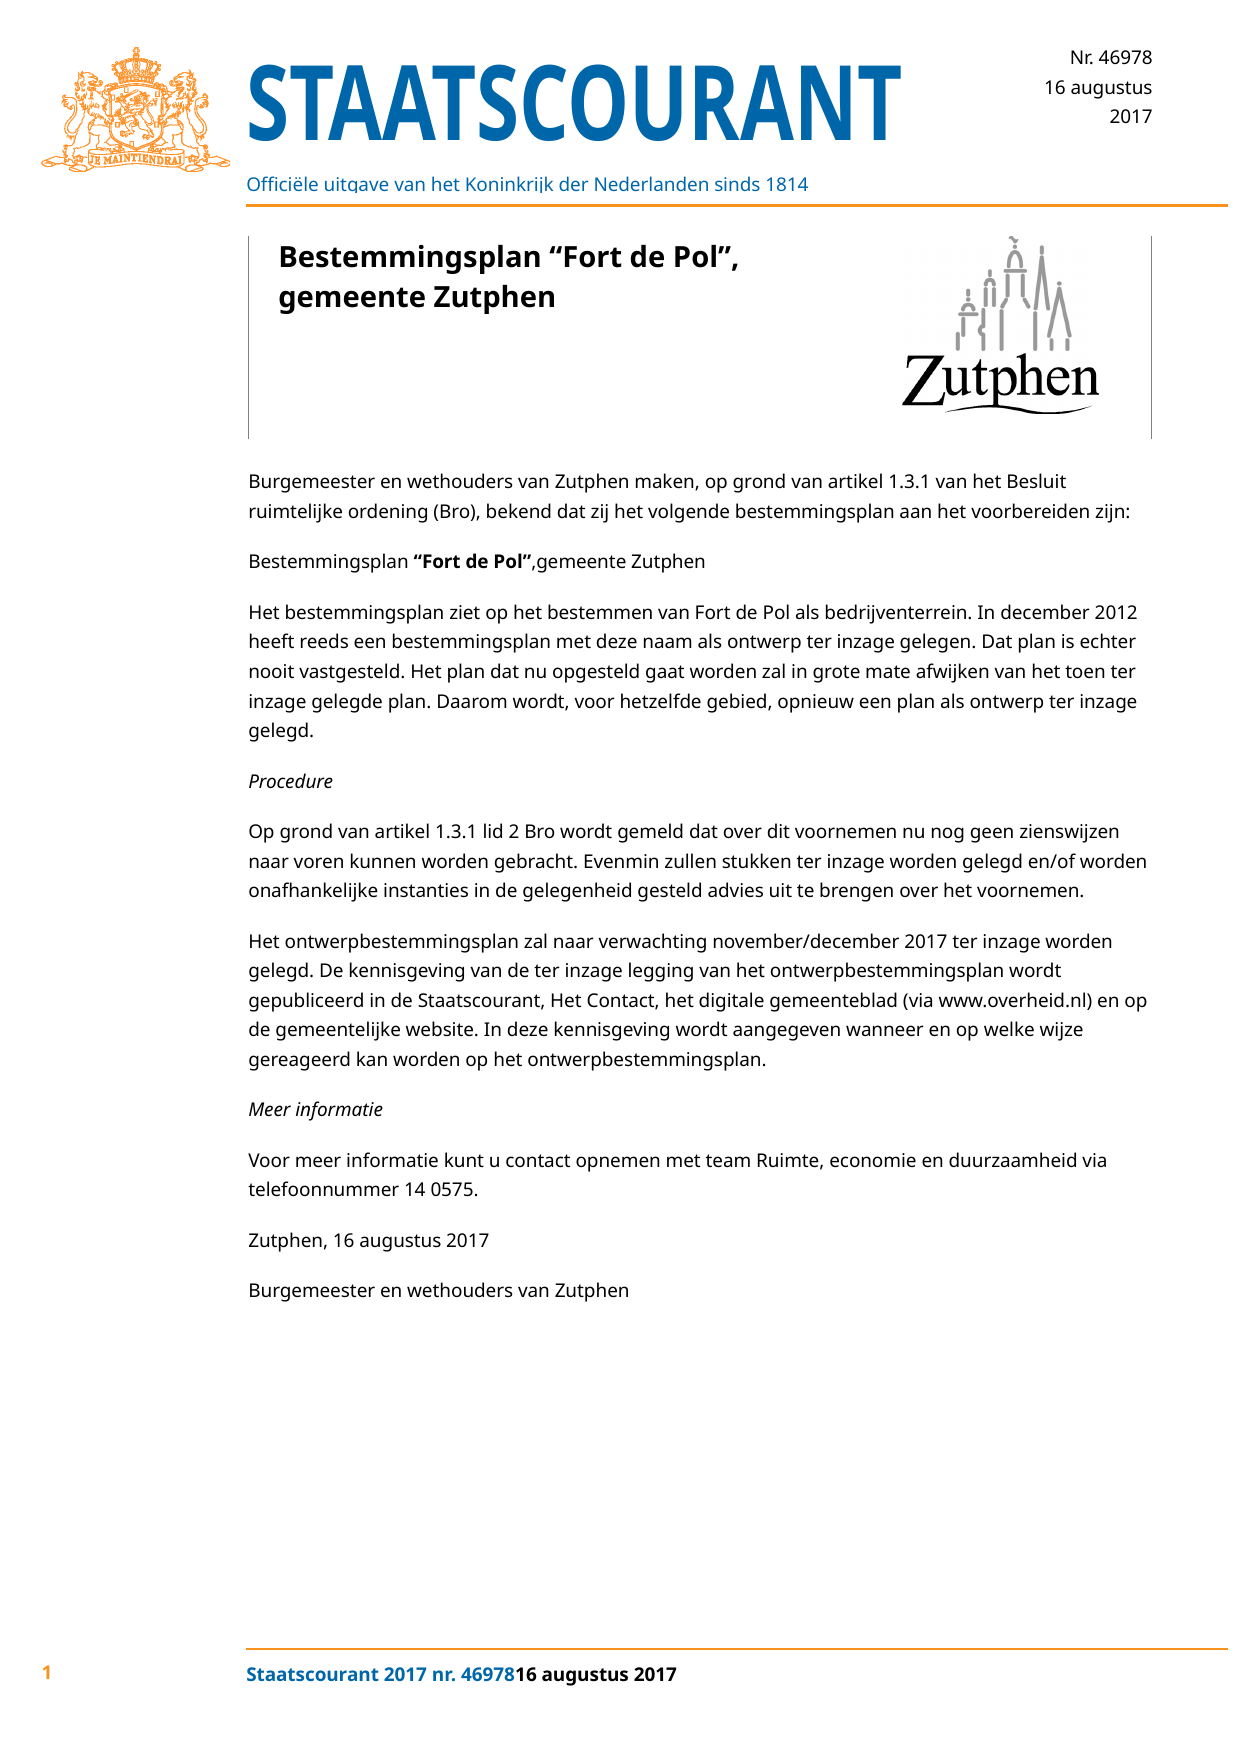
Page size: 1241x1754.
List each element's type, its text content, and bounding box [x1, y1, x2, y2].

text Voor meer informatie kunt u contact opnemen met team Ruimte, economie en duurzaamheid via telefoonnummer 14 0575. [248, 1147, 1152, 1202]
text Bestemmingsplan “Fort de Pol”,gemeente Zutphen [248, 549, 1152, 574]
text Burgemeester en wethouders van Zutphen [248, 1277, 1152, 1303]
table_header Bestemmingsplan “Fort de Pol”, gemeente Zutphen [249, 236, 850, 439]
table_header [1099, 236, 1151, 413]
text Op grond van artikel 1.3.1 lid 2 Bro wordt gemeld dat over dit voornemen nu nog geen zienswijzen naar voren kunnen worden gebracht. Evenmin zullen stukken ter inzage worden gelegd en/of worden onafhankelijke instanties in de gelegenheid gesteld advies uit te brengen over het voornemen. [248, 818, 1152, 903]
text Zutphen, 16 augustus 2017 [248, 1227, 1152, 1253]
text Meer informatie [248, 1097, 1152, 1122]
text Het bestemmingsplan ziet op het bestemmen van Fort de Pol als bedrijventerrein. In december 2012 heeft reeds een bestemmingsplan met deze naam als ontwerp ter inzage gelegen. Dat plan is echter nooit vastgesteld. Het plan dat nu opgesteld gaat worden zal in grote mate afwijken van het toen ter inzage gelegde plan. Daarom wordt, voor hetzelfde gebied, opnieuw een plan als ontwerp ter inzage gelegd. [248, 599, 1152, 743]
table_header [850, 236, 902, 413]
text Het ontwerpbestemmingsplan zal naar verwachting november/december 2017 ter inzage worden gelegd. De kennisgeving van de ter inzage legging van het ontwerpbestemmingsplan wordt gepubliceerd in de Staatscourant, Het Contact, het digitale gemeenteblad (via www.overheid.nl) en op de gemeentelijke website. In deze kennisgeving wordt aangegeven wanneer en op welke wijze gereageerd kan worden op het ontwerpbestemmingsplan. [248, 928, 1152, 1072]
table_header [850, 414, 1151, 439]
picture [41, 47, 231, 172]
text Burgemeester en wethouders van Zutphen maken, op grond van artikel 1.3.1 van het Besluit ruimtelijke ordening (Bro), bekend dat zij het volgende bestemmingsplan aan het voorbereiden zijn: [248, 469, 1152, 524]
text Procedure [248, 768, 1152, 793]
picture [902, 236, 1099, 414]
